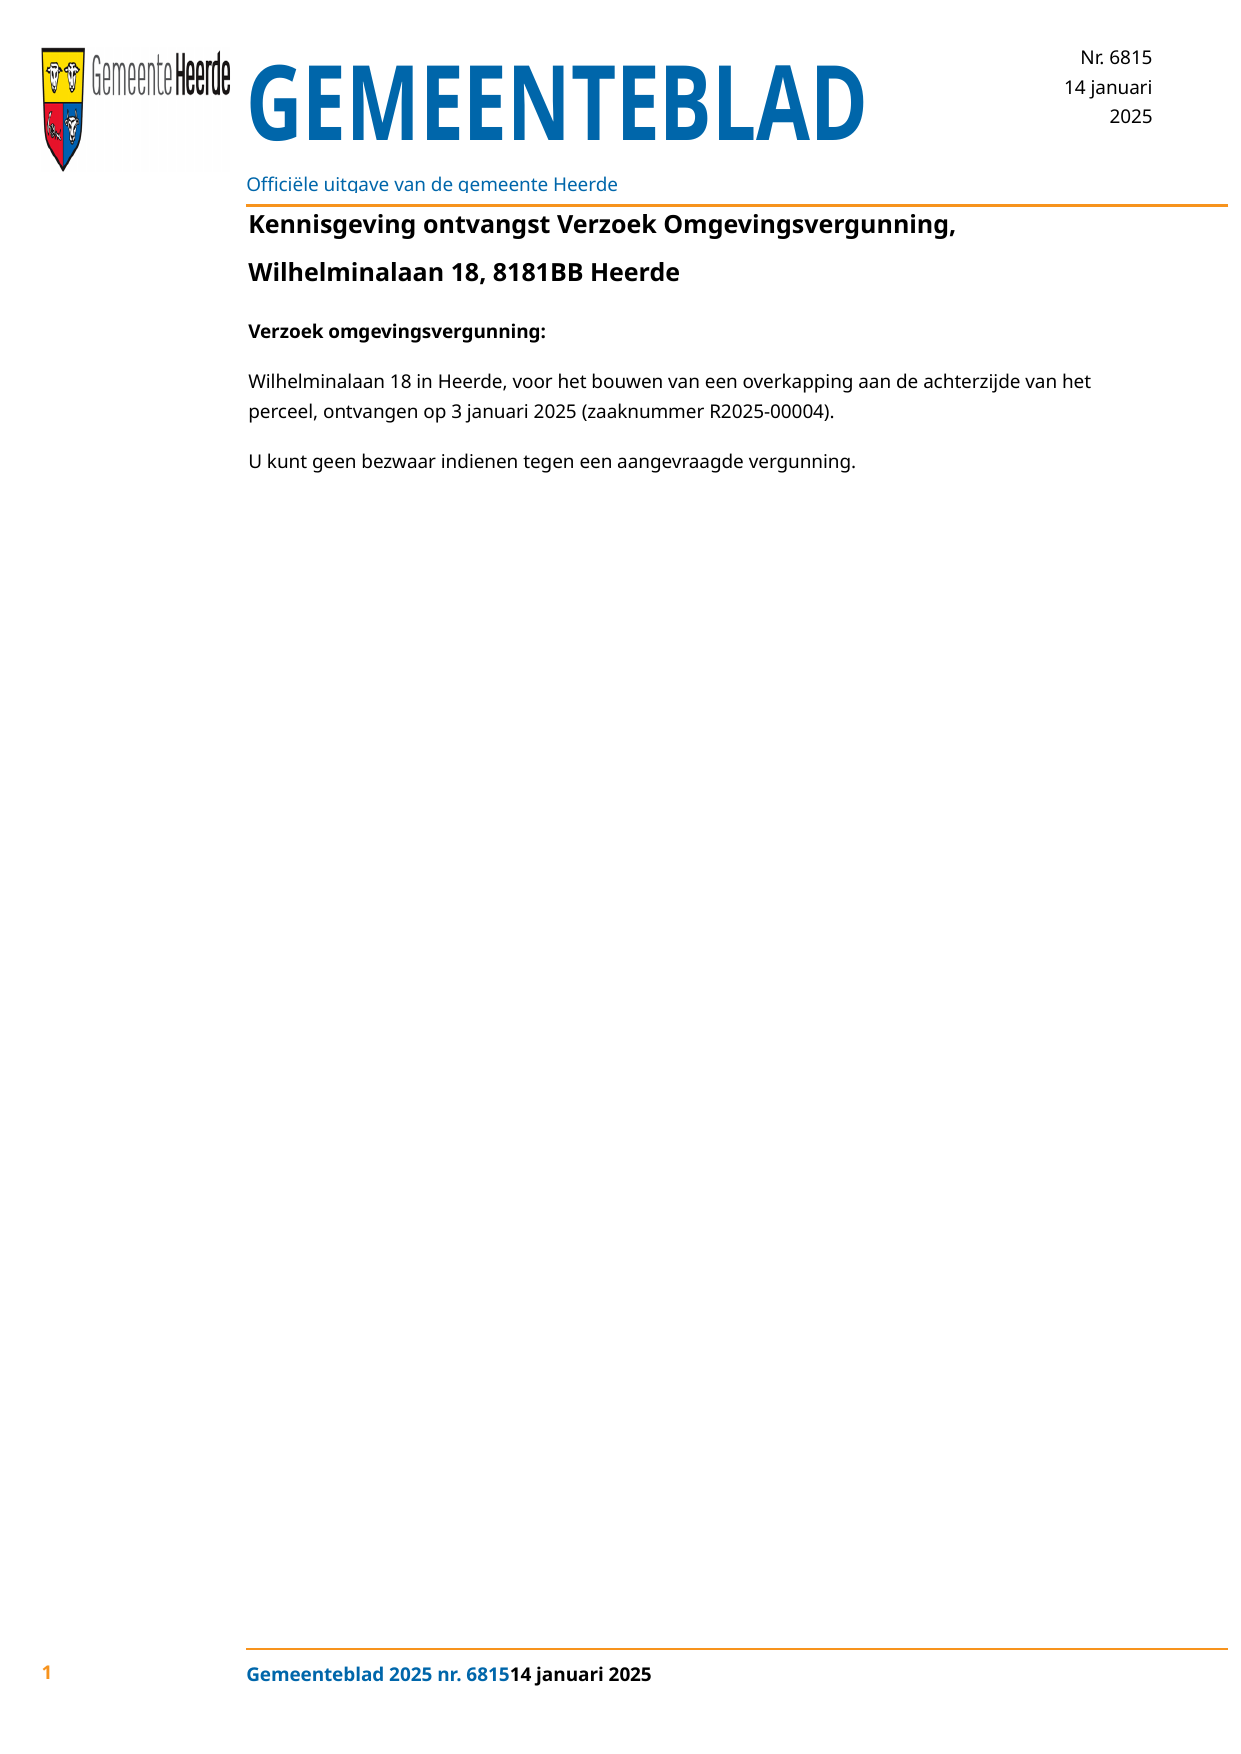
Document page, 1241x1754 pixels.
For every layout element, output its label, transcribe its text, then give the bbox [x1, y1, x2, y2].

picture [41, 47, 231, 172]
text U kunt geen bezwaar indienen tegen een aangevraagde vergunning. [248, 448, 1152, 474]
text Wilhelminalaan 18 in Heerde, voor het bouwen van een overkapping aan de achterzijde van het perceel, ontvangen op 3 januari 2025 (zaaknummer R2025-00004). [248, 368, 1152, 424]
text Verzoek omgevingsvergunning: [248, 318, 1152, 344]
text Kennisgeving ontvangst Verzoek Omgevingsvergunning, Wilhelminalaan 18, 8181BB Heerde [248, 207, 1152, 288]
